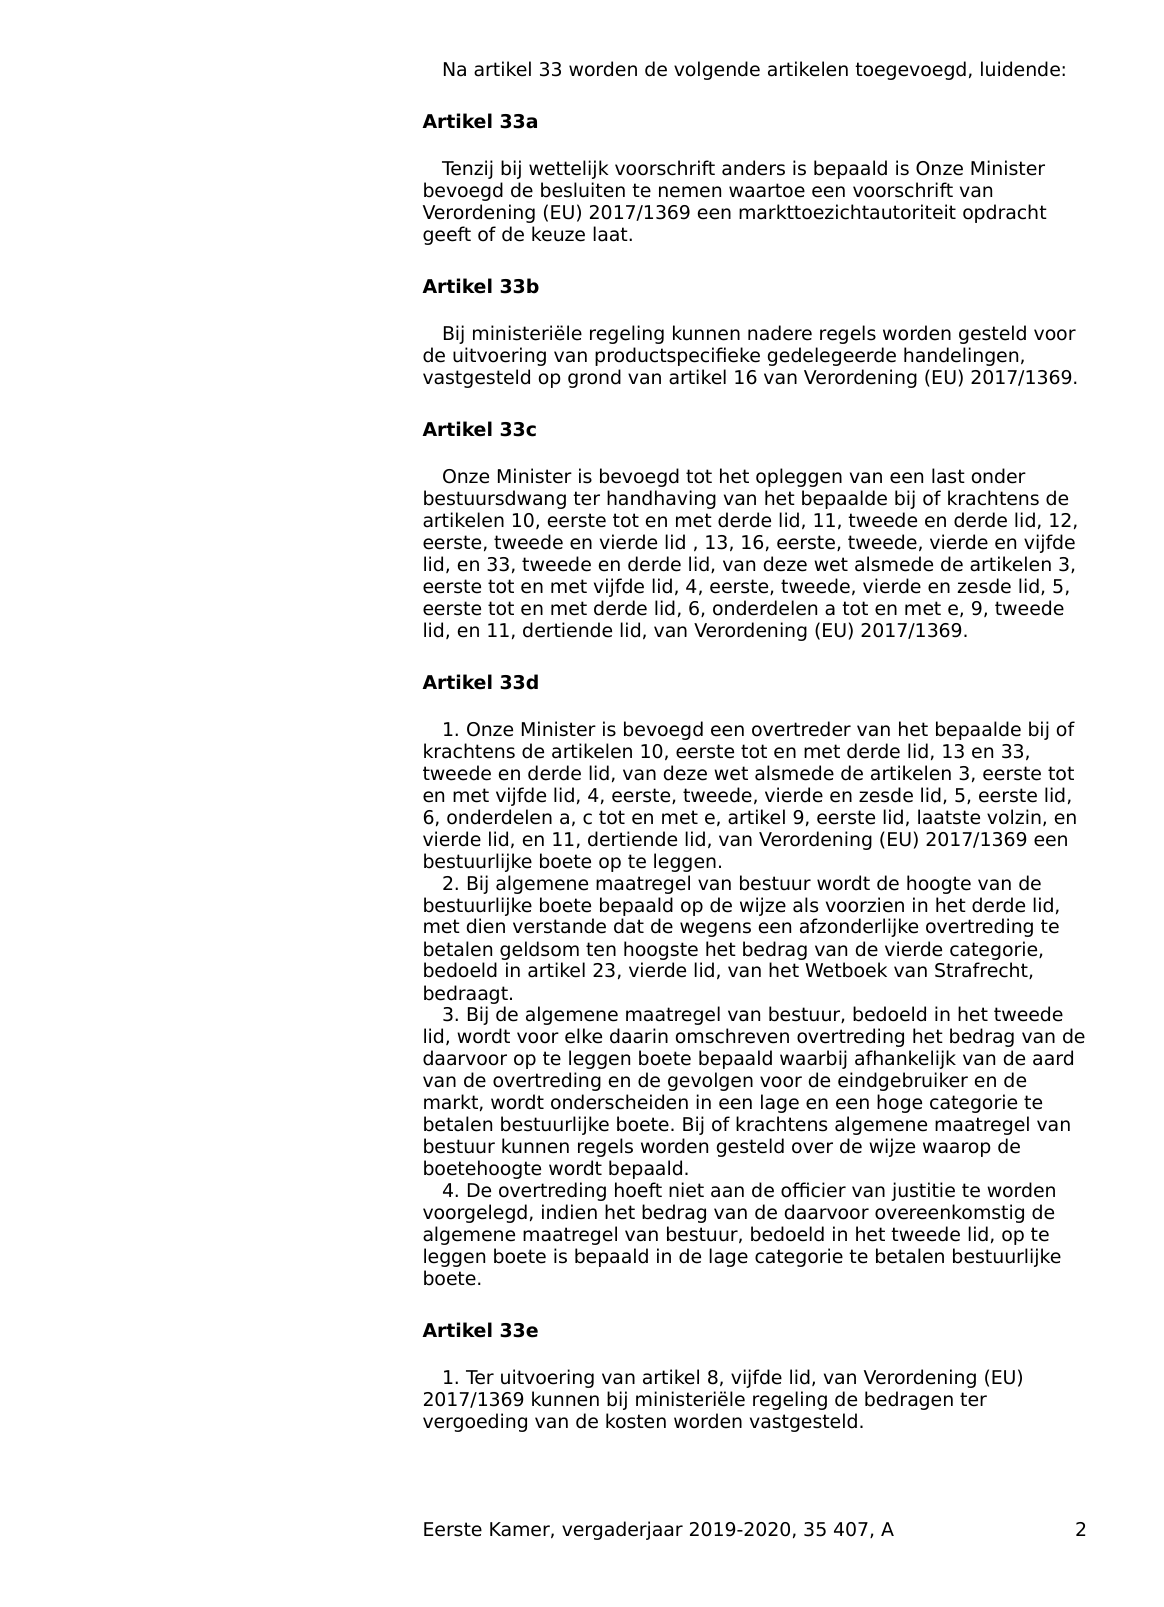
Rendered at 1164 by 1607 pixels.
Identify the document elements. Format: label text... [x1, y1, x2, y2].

text 2. Bij algemene maatregel van bestuur wordt de hoogte van de bestuurlijke boete bepaald op de wijze als voorzien in het derde lid, met dien verstande dat de wegens een afzonderlijke overtreding te betalen geldsom ten hoogste het bedrag van de vierde categorie, bedoeld in artikel 23, vierde lid, van het Wetboek van Strafrecht, bedraagt. [422, 872, 1087, 1004]
text 4. De overtreding hoeft niet aan de officier van justitie te worden voorgelegd, indien het bedrag van de daarvoor overeenkomstig de algemene maatregel van bestuur, bedoeld in het tweede lid, op te leggen boete is bepaald in de lage categorie te betalen bestuurlijke boete. [422, 1180, 1087, 1290]
subtitle Artikel 33a [422, 111, 1087, 133]
text Tenzij bij wettelijk voorschrift anders is bepaald is Onze Minister bevoegd de besluiten te nemen waartoe een voorschrift van Verordening (EU) 2017/1369 een markttoezichtautoriteit opdracht geeft of de keuze laat. [422, 158, 1087, 246]
subtitle Artikel 33c [422, 419, 1087, 441]
subtitle Artikel 33e [422, 1320, 1087, 1342]
subtitle Artikel 33b [422, 276, 1087, 298]
text 1. Onze Minister is bevoegd een overtreder van het bepaalde bij of krachtens de artikelen 10, eerste tot en met derde lid, 13 en 33, tweede en derde lid, van deze wet alsmede de artikelen 3, eerste tot en met vijfde lid, 4, eerste, tweede, vierde en zesde lid, 5, eerste lid, 6, onderdelen a, c tot en met e, artikel 9, eerste lid, laatste volzin, en vierde lid, en 11, dertiende lid, van Verordening (EU) 2017/1369 een bestuurlijke boete op te leggen. [422, 719, 1087, 872]
text 1. Ter uitvoering van artikel 8, vijfde lid, van Verordening (EU) 2017/1369 kunnen bij ministeriële regeling de bedragen ter vergoeding van de kosten worden vastgesteld. [422, 1367, 1087, 1433]
text 3. Bij de algemene maatregel van bestuur, bedoeld in het tweede lid, wordt voor elke daarin omschreven overtreding het bedrag van de daarvoor op te leggen boete bepaald waarbij afhankelijk van de aard van de overtreding en de gevolgen voor de eindgebruiker en de markt, wordt onderscheiden in een lage en een hoge categorie te betalen bestuurlijke boete. Bij of krachtens algemene maatregel van bestuur kunnen regels worden gesteld over de wijze waarop de boetehoogte wordt bepaald. [422, 1004, 1087, 1180]
text Na artikel 33 worden de volgende artikelen toegevoegd, luidende: [422, 59, 1087, 81]
subtitle Artikel 33d [422, 672, 1087, 694]
text Onze Minister is bevoegd tot het opleggen van een last onder bestuursdwang ter handhaving van het bepaalde bij of krachtens de artikelen 10, eerste tot en met derde lid, 11, tweede en derde lid, 12, eerste, tweede en vierde lid , 13, 16, eerste, tweede, vierde en vijfde lid, en 33, tweede en derde lid, van deze wet alsmede de artikelen 3, eerste tot en met vijfde lid, 4, eerste, tweede, vierde en zesde lid, 5, eerste tot en met derde lid, 6, onderdelen a tot en met e, 9, tweede lid, en 11, dertiende lid, van Verordening (EU) 2017/1369. [422, 466, 1087, 642]
text Bij ministeriële regeling kunnen nadere regels worden gesteld voor de uitvoering van productspecifieke gedelegeerde handelingen, vastgesteld op grond van artikel 16 van Verordening (EU) 2017/1369. [422, 323, 1087, 389]
